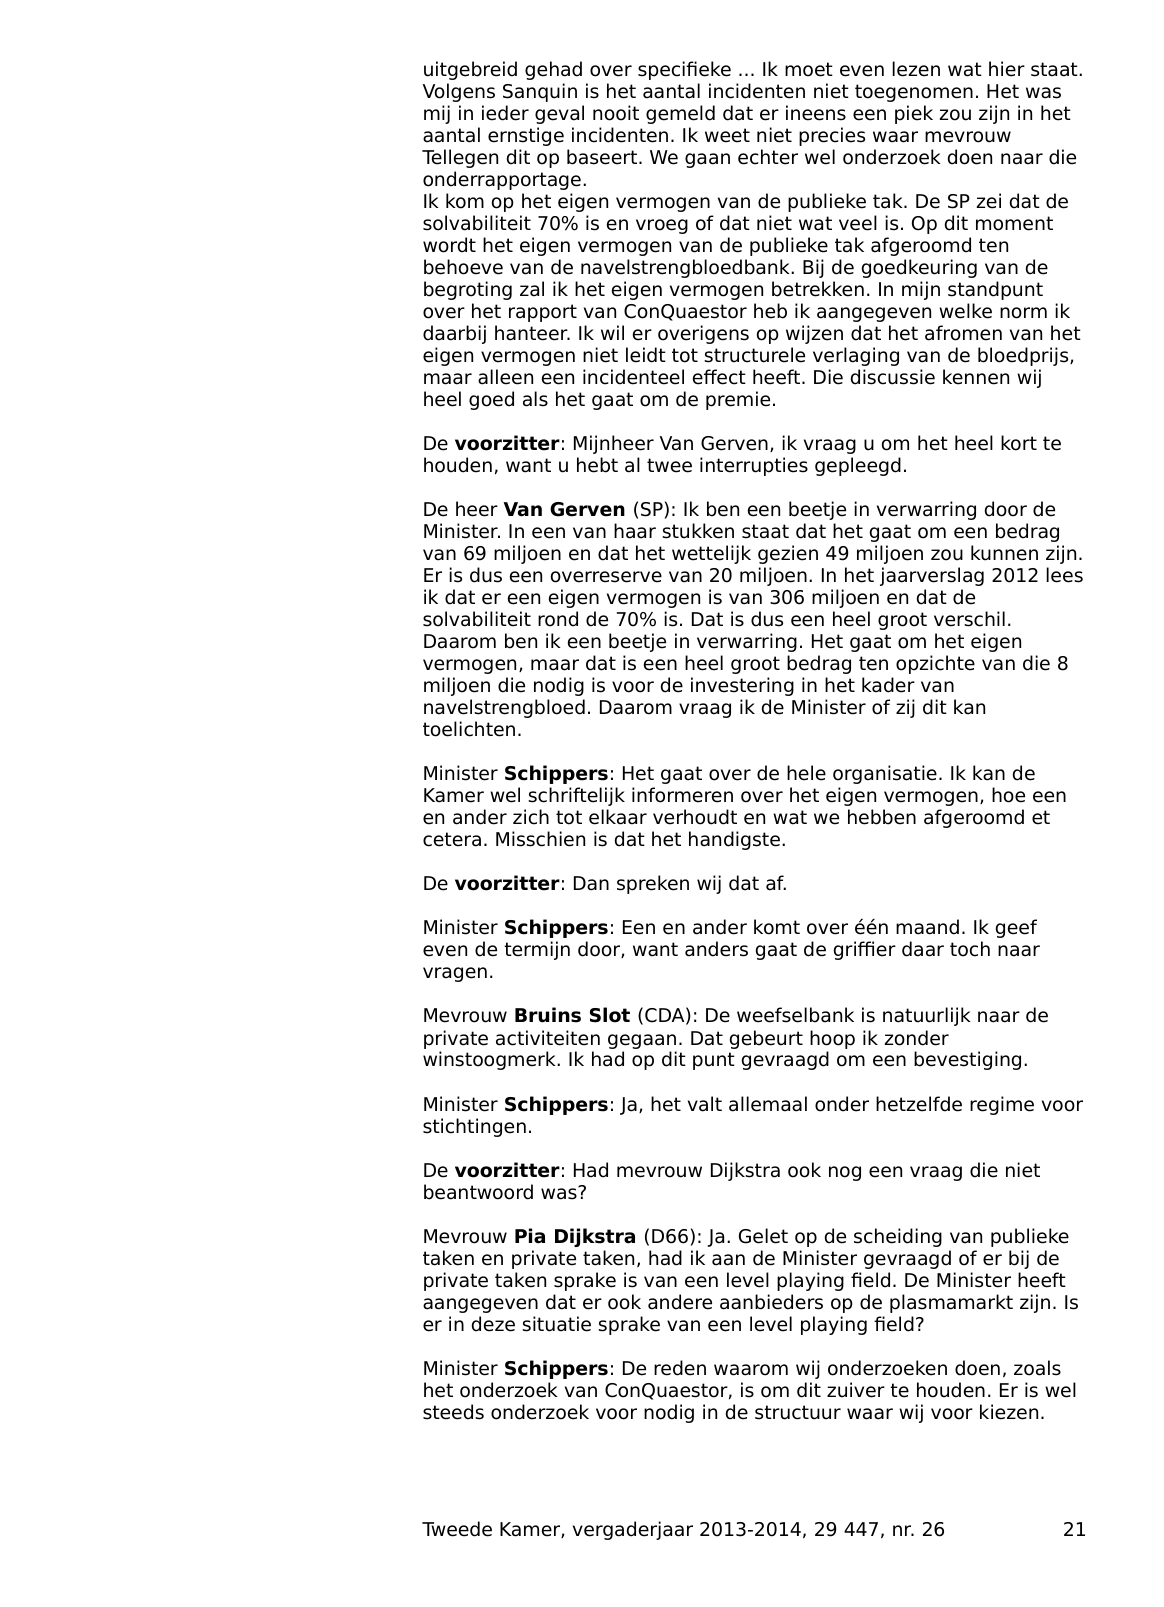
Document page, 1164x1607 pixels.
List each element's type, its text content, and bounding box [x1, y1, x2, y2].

text De heer Van Gerven (SP): Ik ben een beetje in verwarring door de Minister. In een van haar stukken staat dat het gaat om een bedrag van 69 miljoen en dat het wettelijk gezien 49 miljoen zou kunnen zijn. Er is dus een overreserve van 20 miljoen. In het jaarverslag 2012 lees ik dat er een eigen vermogen is van 306 miljoen en dat de solvabiliteit rond de 70% is. Dat is dus een heel groot verschil. Daarom ben ik een beetje in verwarring. Het gaat om het eigen vermogen, maar dat is een heel groot bedrag ten opzichte van die 8 miljoen die nodig is voor de investering in het kader van navelstrengbloed. Daarom vraag ik de Minister of zij dit kan toelichten. [422, 499, 1087, 741]
text Mevrouw Bruins Slot (CDA): De weefselbank is natuurlijk naar de private activiteiten gegaan. Dat gebeurt hoop ik zonder winstoogmerk. Ik had op dit punt gevraagd om een bevestiging. [422, 1005, 1087, 1071]
text Ik kom op het eigen vermogen van de publieke tak. De SP zei dat de solvabiliteit 70% is en vroeg of dat niet wat veel is. Op dit moment wordt het eigen vermogen van de publieke tak afgeroomd ten behoeve van de navelstrengbloedbank. Bij de goedkeuring van de begroting zal ik het eigen vermogen betrekken. In mijn standpunt over het rapport van ConQuaestor heb ik aangegeven welke norm ik daarbij hanteer. Ik wil er overigens op wijzen dat het afromen van het eigen vermogen niet leidt tot structurele verlaging van de bloedprijs, maar alleen een incidenteel effect heeft. Die discussie kennen wij heel goed als het gaat om de premie. [422, 191, 1087, 411]
text De voorzitter: Had mevrouw Dijkstra ook nog een vraag die niet beantwoord was? [422, 1160, 1087, 1204]
text Minister Schippers: Het gaat over de hele organisatie. Ik kan de Kamer wel schriftelijk informeren over het eigen vermogen, hoe een en ander zich tot elkaar verhoudt en wat we hebben afgeroomd et cetera. Misschien is dat het handigste. [422, 763, 1087, 851]
text De voorzitter: Mijnheer Van Gerven, ik vraag u om het heel kort te houden, want u hebt al twee interrupties gepleegd. [422, 433, 1087, 477]
text Minister Schippers: De reden waarom wij onderzoeken doen, zoals het onderzoek van ConQuaestor, is om dit zuiver te houden. Er is wel steeds onderzoek voor nodig in de structuur waar wij voor kiezen. [422, 1358, 1087, 1424]
text De voorzitter: Dan spreken wij dat af. [422, 873, 1087, 895]
text Minister Schippers: Een en ander komt over één maand. Ik geef even de termijn door, want anders gaat de griffier daar toch naar vragen. [422, 917, 1087, 983]
text Minister Schippers: Ja, het valt allemaal onder hetzelfde regime voor stichtingen. [422, 1093, 1087, 1137]
text uitgebreid gehad over specifieke ... Ik moet even lezen wat hier staat. Volgens Sanquin is het aantal incidenten niet toegenomen. Het was mij in ieder geval nooit gemeld dat er ineens een piek zou zijn in het aantal ernstige incidenten. Ik weet niet precies waar mevrouw Tellegen dit op baseert. We gaan echter wel onderzoek doen naar die onderrapportage. [422, 59, 1087, 191]
text Mevrouw Pia Dijkstra (D66): Ja. Gelet op de scheiding van publieke taken en private taken, had ik aan de Minister gevraagd of er bij de private taken sprake is van een level playing field. De Minister heeft aangegeven dat er ook andere aanbieders op de plasmamarkt zijn. Is er in deze situatie sprake van een level playing field? [422, 1226, 1087, 1336]
